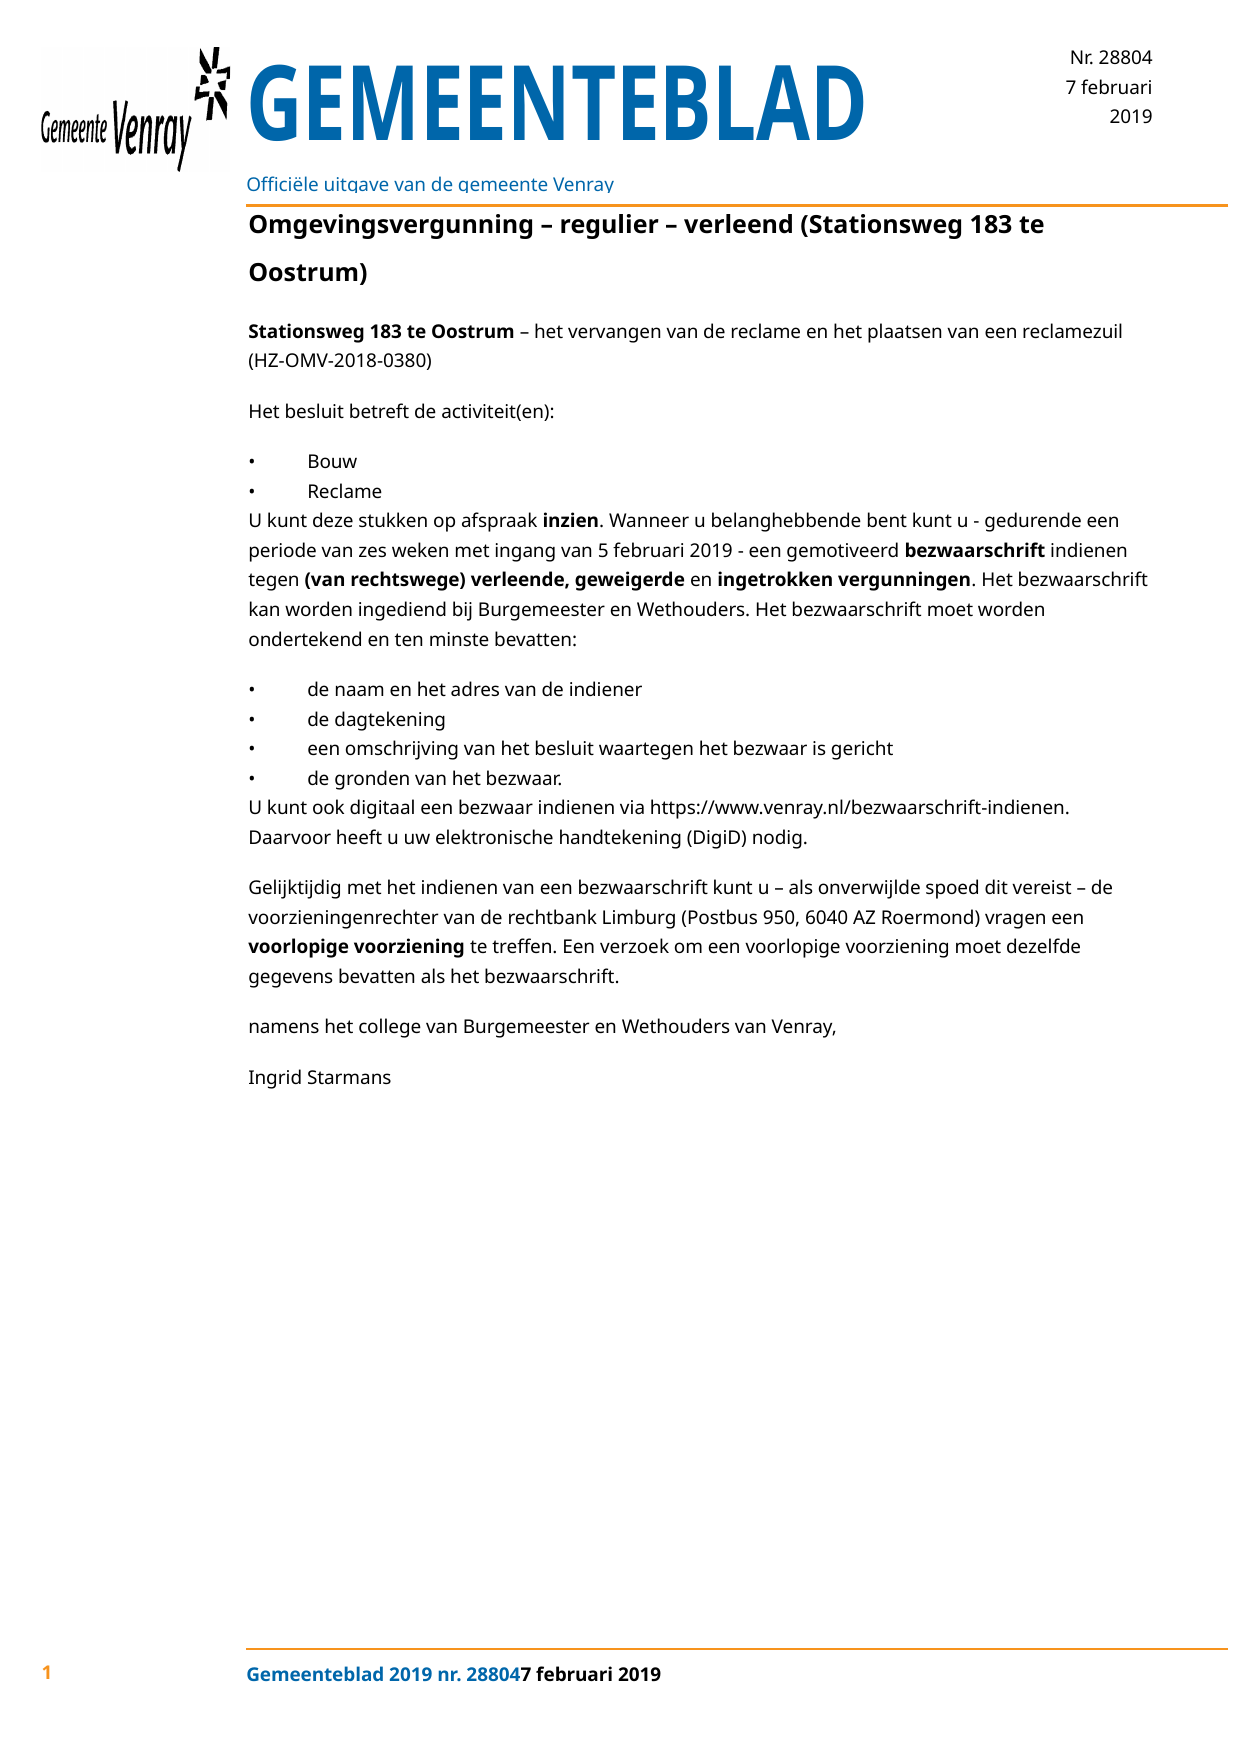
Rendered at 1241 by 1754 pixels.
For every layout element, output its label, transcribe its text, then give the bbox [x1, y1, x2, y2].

list de gronden van het bezwaar. [248, 765, 1152, 791]
list Bouw [248, 448, 1152, 474]
text Omgevingsvergunning – regulier – verleend (Stationsweg 183 te Oostrum) [248, 207, 1152, 288]
list een omschrijving van het besluit waartegen het bezwaar is gericht [248, 735, 1152, 761]
text Stationsweg 183 te Oostrum – het vervangen van de reclame en het plaatsen van een reclamezuil (HZ-OMV-2018-0380) [248, 318, 1152, 373]
text Ingrid Starmans [248, 1064, 1152, 1090]
list de dagtekening [248, 706, 1152, 732]
list de naam en het adres van de indiener [248, 676, 1152, 702]
picture [41, 47, 231, 172]
list Reclame [248, 478, 1152, 504]
text U kunt deze stukken op afspraak inzien. Wanneer u belanghebbende bent kunt u - gedurende een periode van zes weken met ingang van 5 februari 2019 - een gemotiveerd bezwaarschrift indienen tegen (van rechtswege) verleende, geweigerde en ingetrokken vergunningen. Het bezwaarschrift kan worden ingediend bij Burgemeester en Wethouders. Het bezwaarschrift moet worden ondertekend en ten minste bevatten: [248, 507, 1152, 652]
text Gelijktijdig met het indienen van een bezwaarschrift kunt u – als onverwijlde spoed dit vereist – de voorzieningenrechter van de rechtbank Limburg (Postbus 950, 6040 AZ Roermond) vragen een voorlopige voorziening te treffen. Een verzoek om een voorlopige voorziening moet dezelfde gegevens bevatten als het bezwaarschrift. [248, 874, 1152, 989]
text namens het college van Burgemeester en Wethouders van Venray, [248, 1014, 1152, 1039]
text U kunt ook digitaal een bezwaar indienen via https://www.venray.nl/bezwaarschrift-indienen. Daarvoor heeft u uw elektronische handtekening (DigiD) nodig. [248, 794, 1152, 850]
text Het besluit betreft de activiteit(en): [248, 398, 1152, 424]
